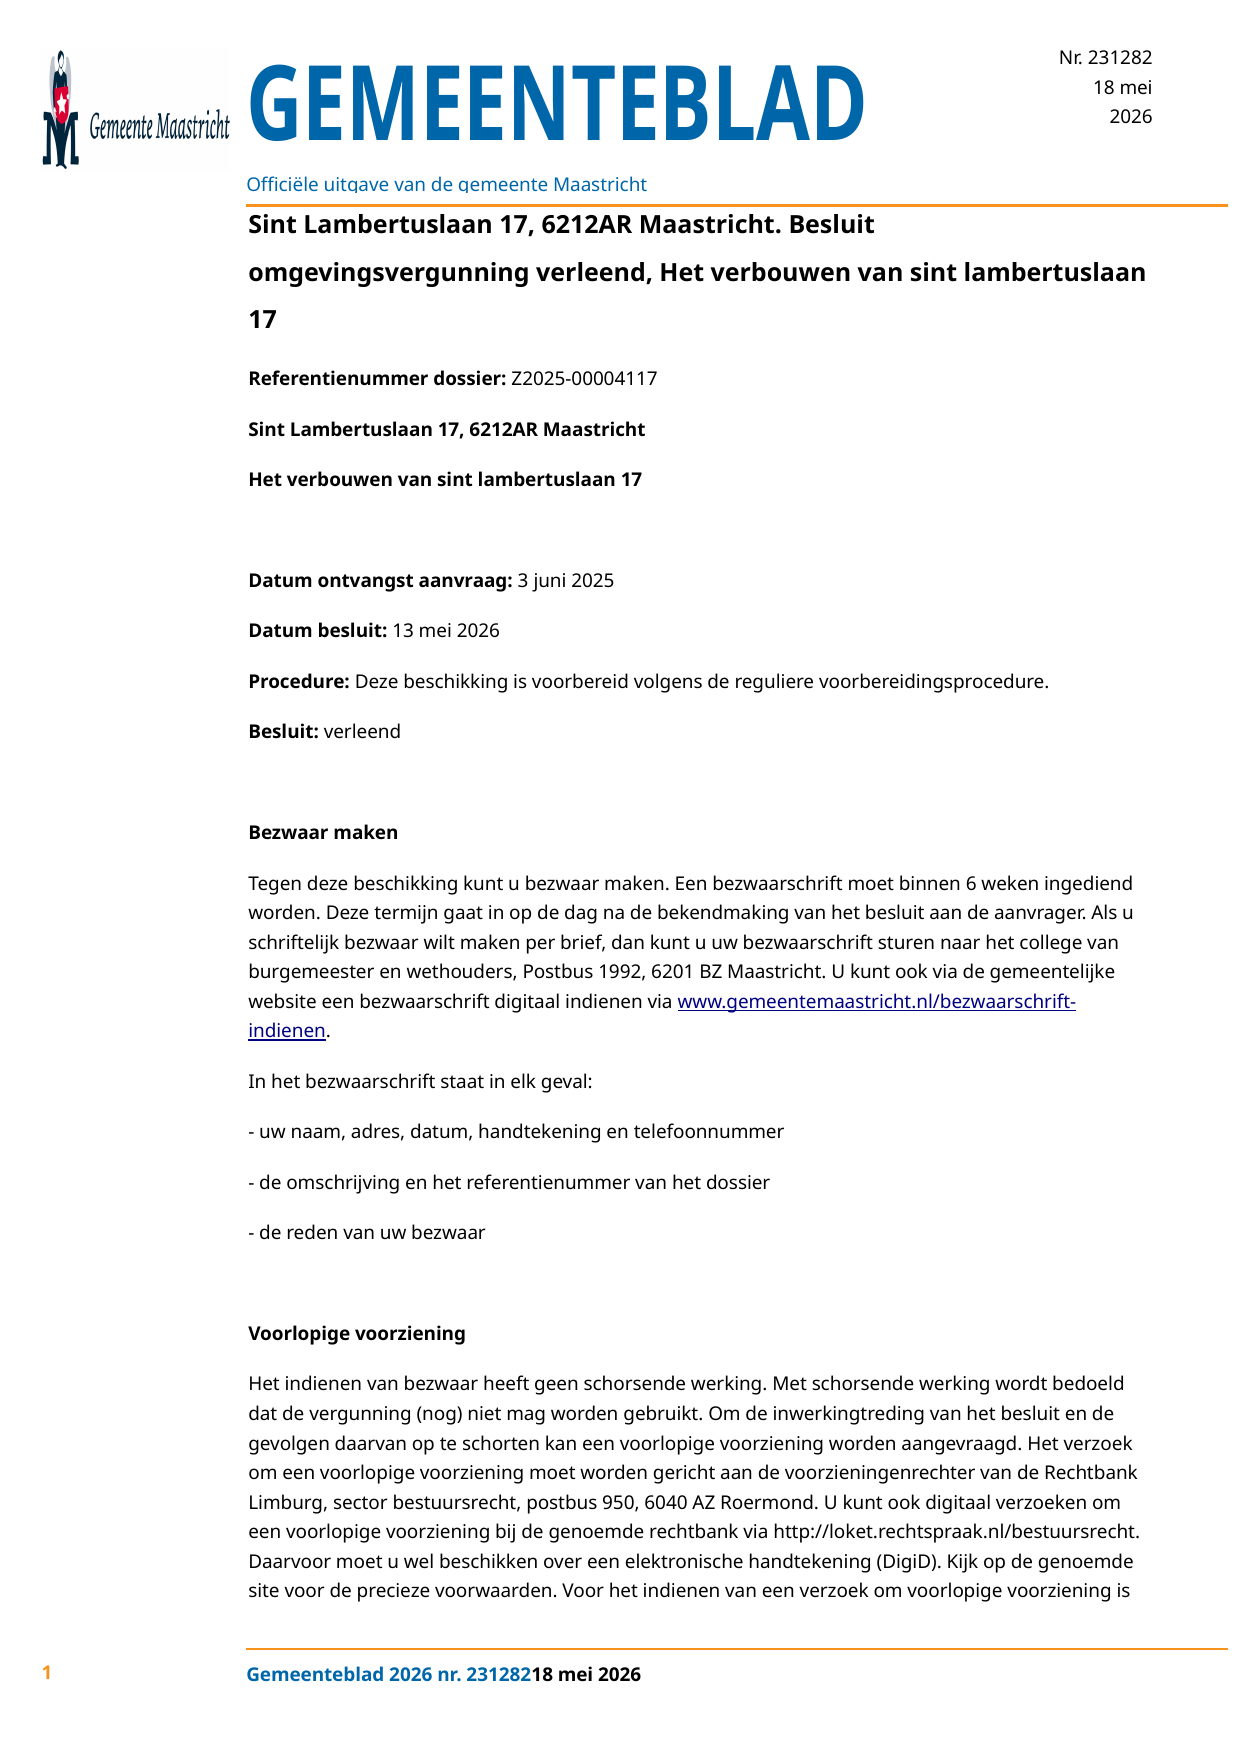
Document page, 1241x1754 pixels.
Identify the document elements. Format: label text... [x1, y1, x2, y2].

text - uw naam, adres, datum, handtekening en telefoonnummer [248, 1118, 1152, 1144]
text Referentienummer dossier: Z2025-00004117 [248, 366, 1152, 391]
text Bezwaar maken [248, 819, 1152, 845]
text - de reden van uw bezwaar [248, 1219, 1152, 1245]
text Besluit: verleend [248, 718, 1152, 744]
text - de omschrijving en het referentienummer van het dossier [248, 1169, 1152, 1194]
text Datum besluit: 13 mei 2026 [248, 618, 1152, 643]
text Sint Lambertuslaan 17, 6212AR Maastricht [248, 416, 1152, 442]
picture [41, 47, 231, 172]
text Tegen deze beschikking kunt u bezwaar maken. Een bezwaarschrift moet binnen 6 weken ingediend worden. Deze termijn gaat in op de dag na de bekendmaking van het besluit aan de aanvrager. Als u schriftelijk bezwaar wilt maken per brief, dan kunt u uw bezwaarschrift sturen naar het college van burgemeester en wethouders, Postbus 1992, 6201 BZ Maastricht. U kunt ook via de gemeentelijke website een bezwaarschrift digitaal indienen via www.gemeentemaastricht.nl/bezwaarschrift-indienen. [248, 870, 1152, 1043]
text Datum ontvangst aanvraag: 3 juni 2025 [248, 567, 1152, 593]
text Sint Lambertuslaan 17, 6212AR Maastricht. Besluit omgevingsvergunning verleend, Het verbouwen van sint lambertuslaan 17 [248, 207, 1152, 336]
text Het verbouwen van sint lambertuslaan 17 [248, 466, 1152, 492]
text Het indienen van bezwaar heeft geen schorsende werking. Met schorsende werking wordt bedoeld dat de vergunning (nog) niet mag worden gebruikt. Om de inwerkingtreding van het besluit en de gevolgen daarvan op te schorten kan een voorlopige voorziening worden aangevraagd. Het verzoek om een voorlopige voorziening moet worden gericht aan de voorzieningenrechter van de Rechtbank Limburg, sector bestuursrecht, postbus 950, 6040 AZ Roermond. U kunt ook digitaal verzoeken om een voorlopige voorziening bij de genoemde rechtbank via http://loket.rechtspraak.nl/bestuursrecht. Daarvoor moet u wel beschikken over een elektronische handtekening (DigiD). Kijk op de genoemde site voor de precieze voorwaarden. Voor het indienen van een verzoek om voorlopige voorziening is [248, 1371, 1152, 1603]
text Voorlopige voorziening [248, 1320, 1152, 1346]
text Procedure: Deze beschikking is voorbereid volgens de reguliere voorbereidingsprocedure. [248, 668, 1152, 694]
text In het bezwaarschrift staat in elk geval: [248, 1068, 1152, 1094]
